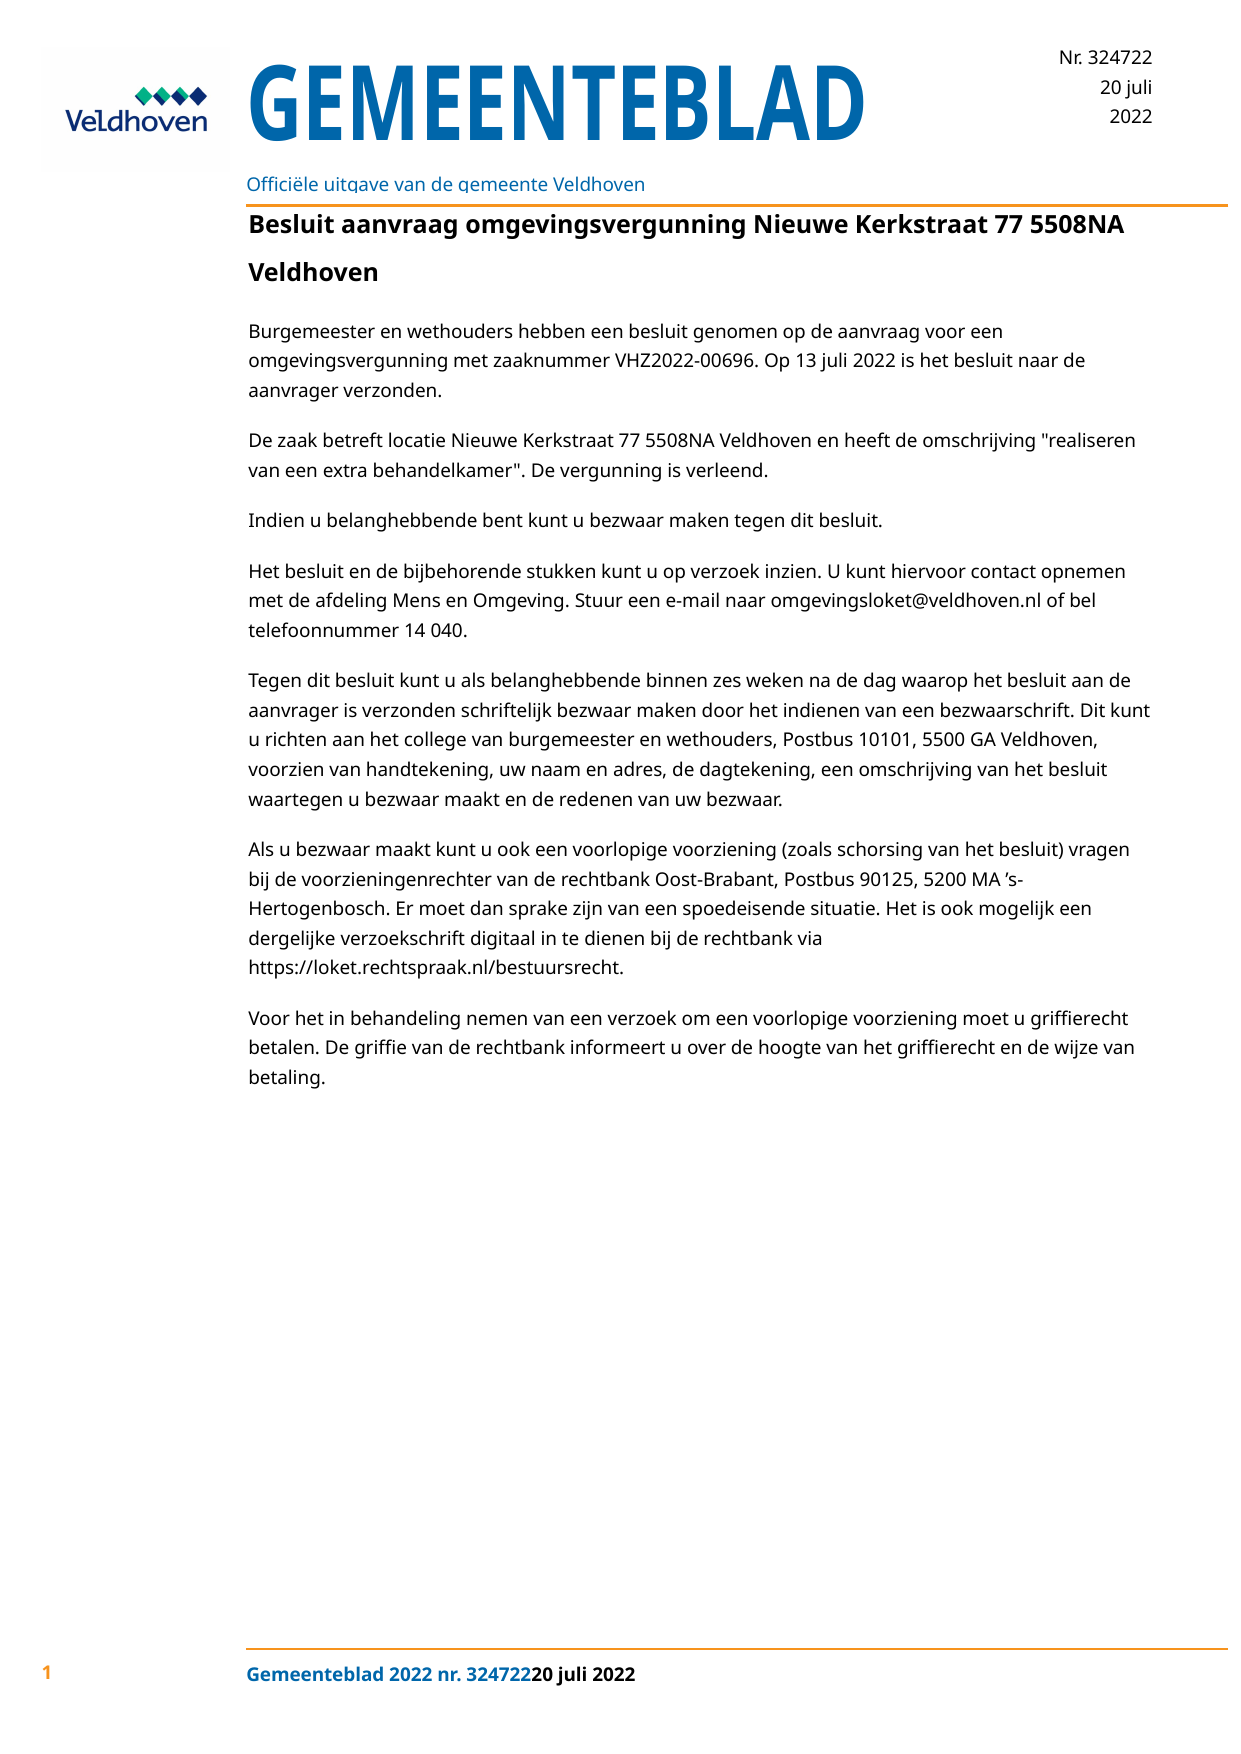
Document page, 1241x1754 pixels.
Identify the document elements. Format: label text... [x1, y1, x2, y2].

picture [41, 47, 231, 172]
text Burgemeester en wethouders hebben een besluit genomen op de aanvraag voor een omgevingsvergunning met zaaknummer VHZ2022-00696. Op 13 juli 2022 is het besluit naar de aanvrager verzonden. [248, 318, 1152, 403]
text Voor het in behandeling nemen van een verzoek om een voorlopige voorziening moet u griffierecht betalen. De griffie van de rechtbank informeert u over de hoogte van het griffierecht en de wijze van betaling. [248, 1005, 1152, 1090]
text Indien u belanghebbende bent kunt u bezwaar maken tegen dit besluit. [248, 507, 1152, 533]
text Het besluit en de bijbehorende stukken kunt u op verzoek inzien. U kunt hiervoor contact opnemen met de afdeling Mens en Omgeving. Stuur een e-mail naar omgevingsloket@veldhoven.nl of bel telefoonnummer 14 040. [248, 558, 1152, 643]
text Tegen dit besluit kunt u als belanghebbende binnen zes weken na de dag waarop het besluit aan de aanvrager is verzonden schriftelijk bezwaar maken door het indienen van een bezwaarschrift. Dit kunt u richten aan het college van burgemeester en wethouders, Postbus 10101, 5500 GA Veldhoven, voorzien van handtekening, uw naam en adres, de dagtekening, een omschrijving van het besluit waartegen u bezwaar maakt en de redenen van uw bezwaar. [248, 667, 1152, 812]
text De zaak betreft locatie Nieuwe Kerkstraat 77 5508NA Veldhoven en heeft de omschrijving "realiseren van een extra behandelkamer". De vergunning is verleend. [248, 427, 1152, 483]
text Als u bezwaar maakt kunt u ook een voorlopige voorziening (zoals schorsing van het besluit) vragen bij de voorzieningenrechter van de rechtbank Oost-Brabant, Postbus 90125, 5200 MA ’s-Hertogenbosch. Er moet dan sprake zijn van een spoedeisende situatie. Het is ook mogelijk een dergelijke verzoekschrift digitaal in te dienen bij de rechtbank via https://loket.rechtspraak.nl/bestuursrecht. [248, 836, 1152, 980]
text Besluit aanvraag omgevingsvergunning Nieuwe Kerkstraat 77 5508NA Veldhoven [248, 207, 1152, 288]
